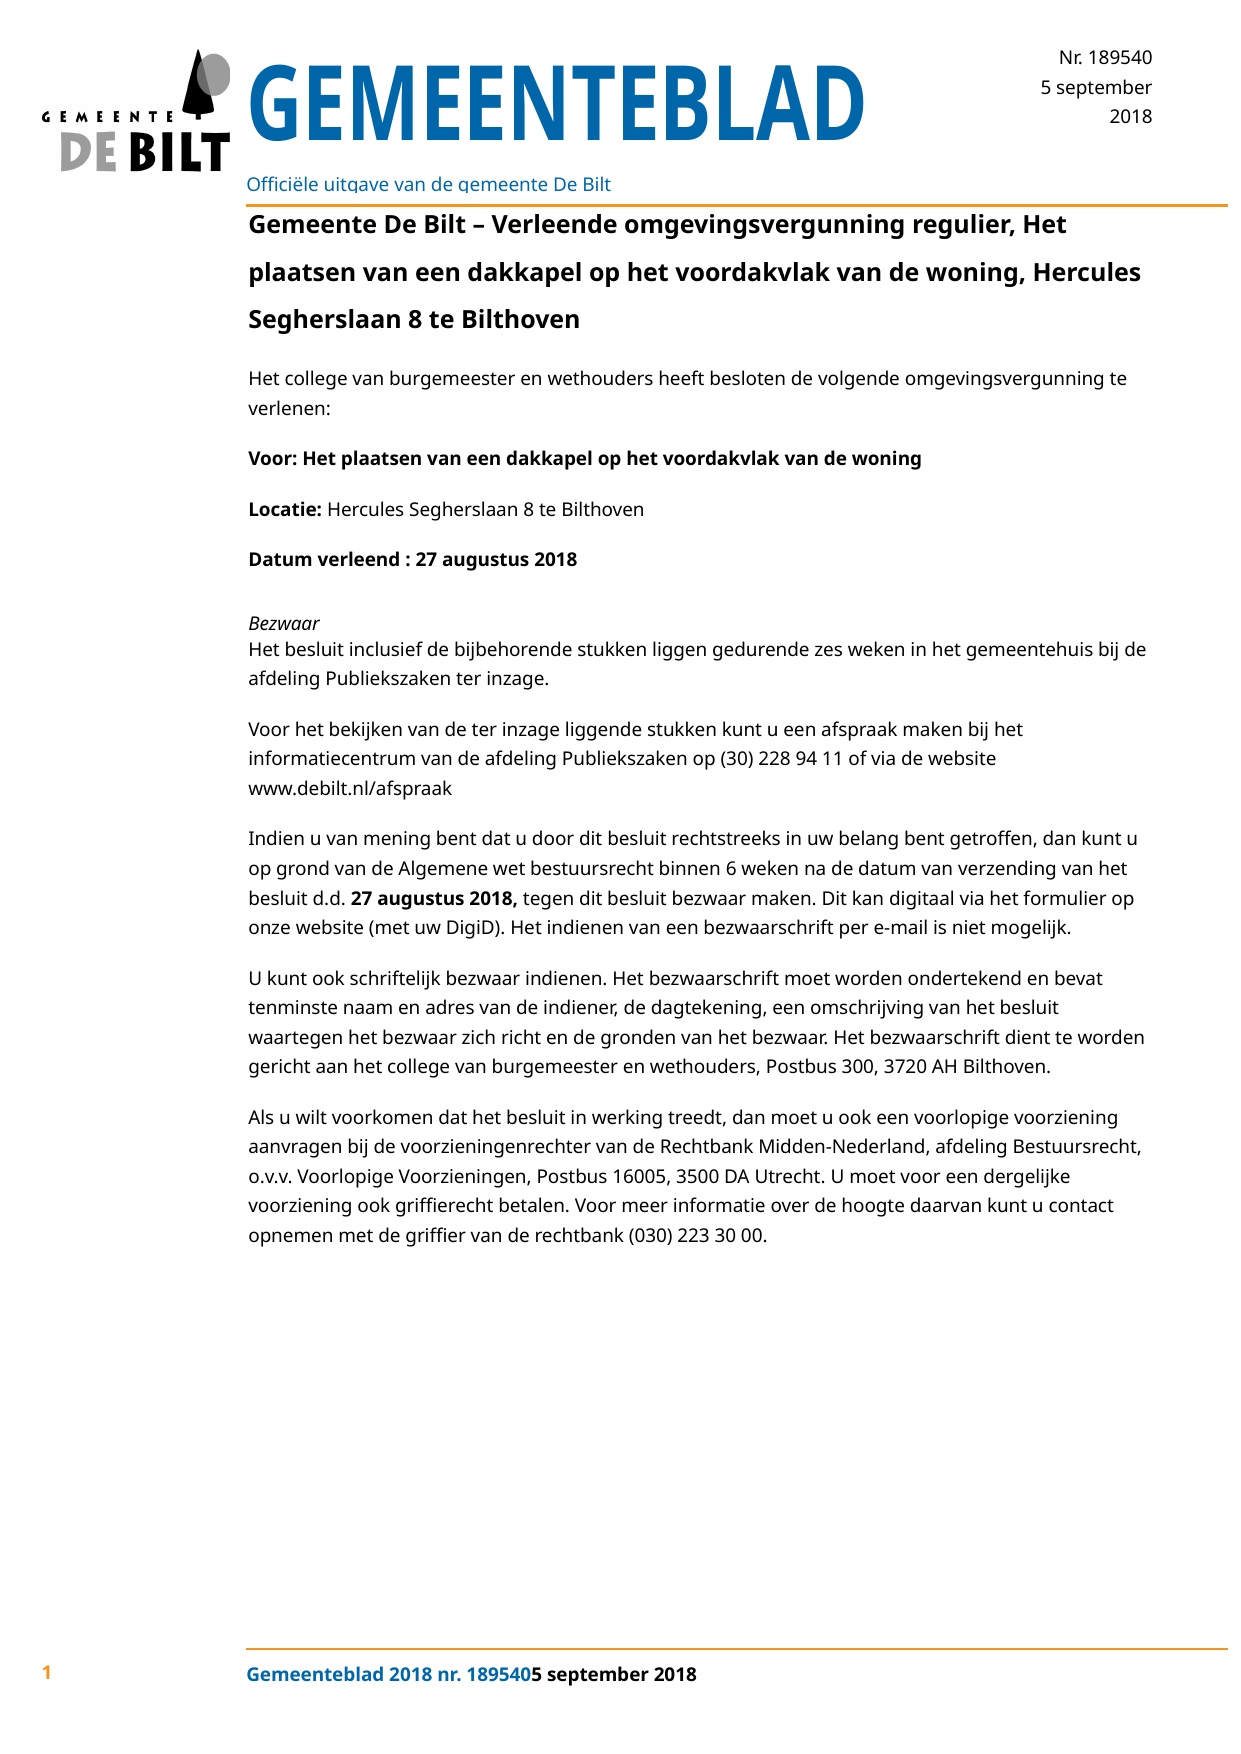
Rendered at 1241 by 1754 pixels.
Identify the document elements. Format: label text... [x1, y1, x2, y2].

text Voor het bekijken van de ter inzage liggende stukken kunt u een afspraak maken bij het informatiecentrum van de afdeling Publiekszaken op (30) 228 94 11 of via de website www.debilt.nl/afspraak [248, 716, 1152, 801]
text Indien u van mening bent dat u door dit besluit rechtstreeks in uw belang bent getroffen, dan kunt u op grond van de Algemene wet bestuursrecht binnen 6 weken na de datum van verzending van het besluit d.d. 27 augustus 2018, tegen dit besluit bezwaar maken. Dit kan digitaal via het formulier op onze website (met uw DigiD). Het indienen van een bezwaarschrift per e-mail is niet mogelijk. [248, 826, 1152, 940]
text Het college van burgemeester en wethouders heeft besloten de volgende omgevingsvergunning te verlenen: [248, 366, 1152, 421]
text Het besluit inclusief de bijbehorende stukken liggen gedurende zes weken in het gemeentehuis bij de afdeling Publiekszaken ter inzage. [248, 636, 1152, 691]
text Voor: Het plaatsen van een dakkapel op het voordakvlak van de woning [248, 446, 1152, 471]
text U kunt ook schriftelijk bezwaar indienen. Het bezwaarschrift moet worden ondertekend en bevat tenminste naam en adres van de indiener, de dagtekening, een omschrijving van het besluit waartegen het bezwaar zich richt en de gronden van het bezwaar. Het bezwaarschrift dient te worden gericht aan het college van burgemeester en wethouders, Postbus 300, 3720 AH Bilthoven. [248, 965, 1152, 1079]
picture [41, 47, 231, 172]
text Als u wilt voorkomen dat het besluit in werking treedt, dan moet u ook een voorlopige voorziening aanvragen bij de voorzieningenrechter van de Rechtbank Midden-Nederland, afdeling Bestuursrecht, o.v.v. Voorlopige Voorzieningen, Postbus 16005, 3500 DA Utrecht. U moet voor een dergelijke voorziening ook griffierecht betalen. Voor meer informatie over de hoogte daarvan kunt u contact opnemen met de griffier van de rechtbank (030) 223 30 00. [248, 1104, 1152, 1248]
text Datum verleend : 27 augustus 2018 [248, 546, 1152, 572]
text Bezwaar [248, 610, 1152, 636]
text Locatie: Hercules Segherslaan 8 te Bilthoven [248, 496, 1152, 522]
text Gemeente De Bilt – Verleende omgevingsvergunning regulier, Het plaatsen van een dakkapel op het voordakvlak van de woning, Hercules Segherslaan 8 te Bilthoven [248, 207, 1152, 336]
